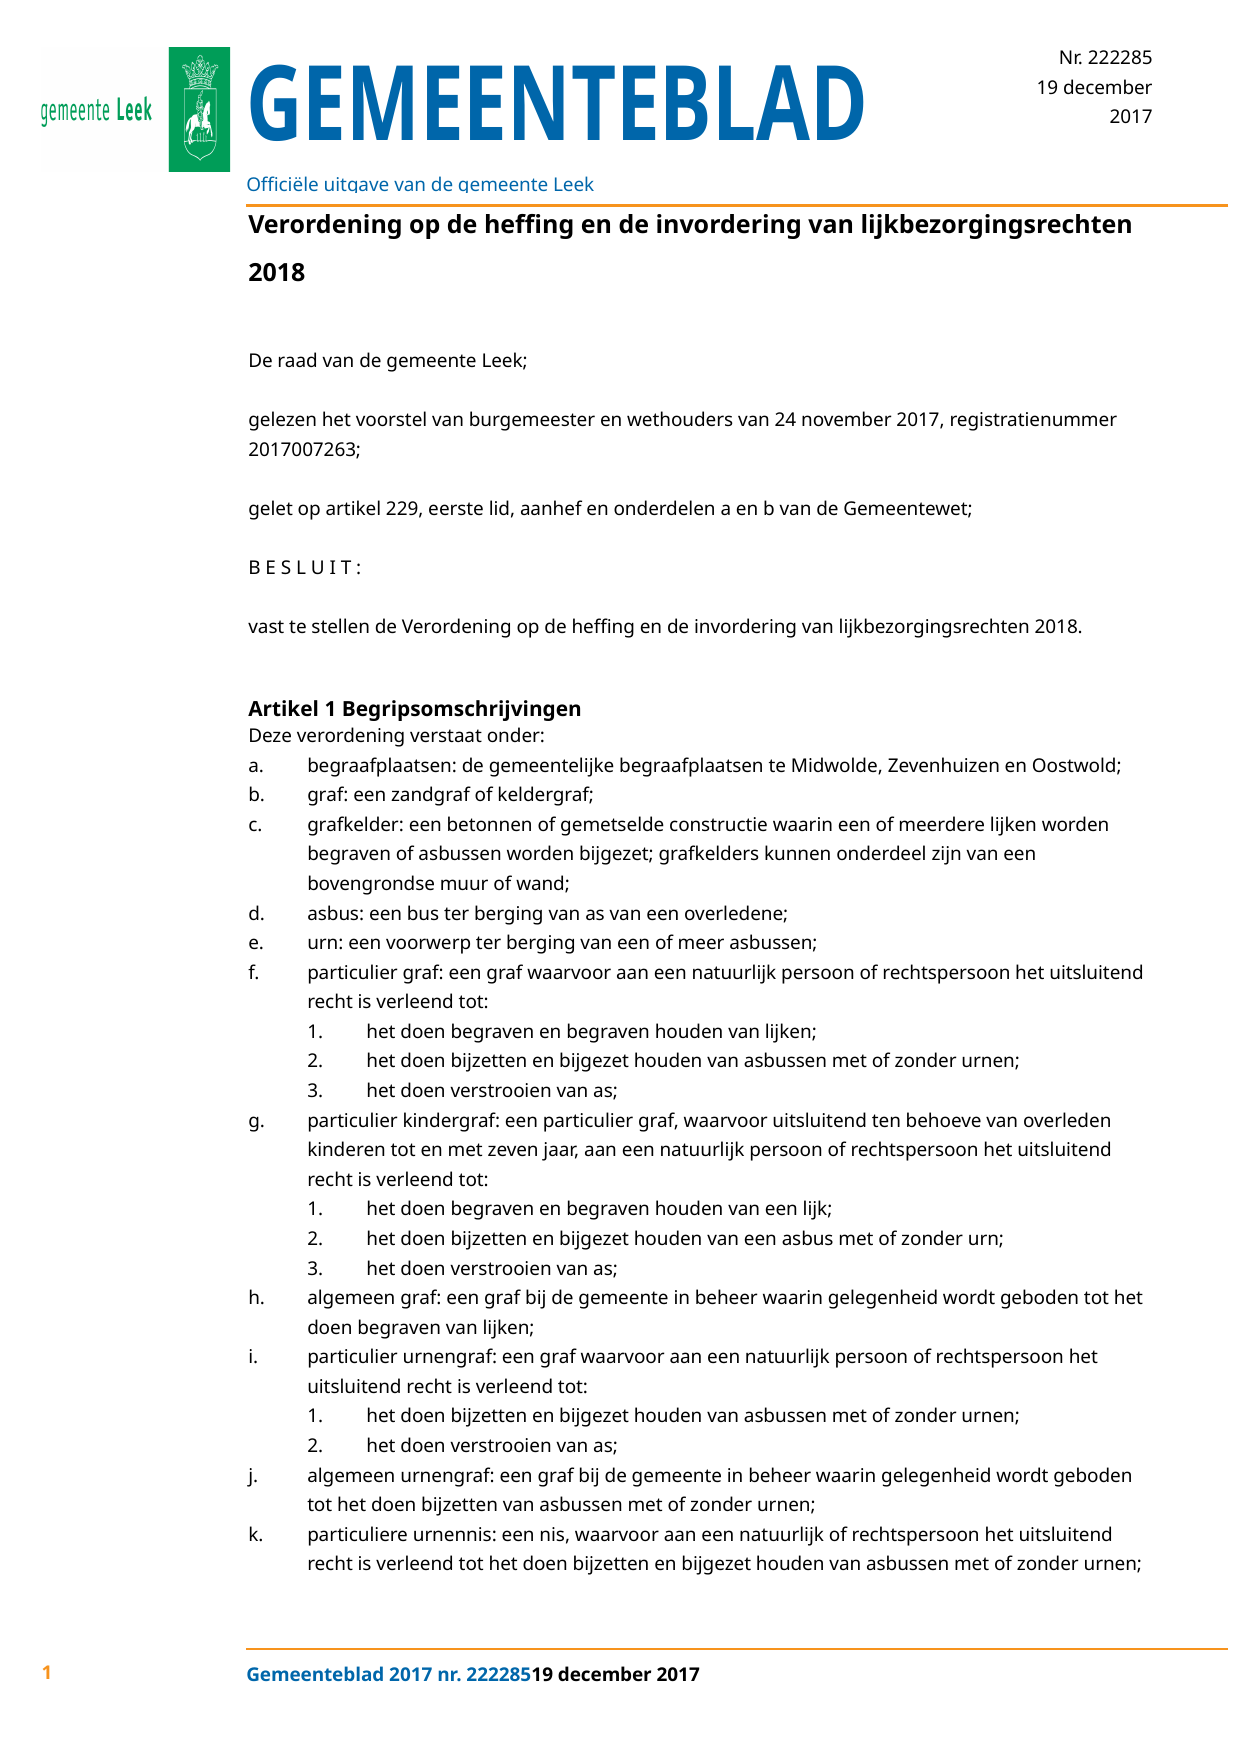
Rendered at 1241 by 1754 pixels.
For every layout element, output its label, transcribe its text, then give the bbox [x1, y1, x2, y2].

list het doen begraven en begraven houden van lijken; [307, 1018, 1152, 1044]
text gelet op artikel 229, eerste lid, aanhef en onderdelen a en b van de Gemeentewet; [248, 495, 1152, 521]
list het doen bijzetten en bijgezet houden van asbussen met of zonder urnen; [307, 1403, 1152, 1428]
list particulier kindergraf: een particulier graf, waarvoor uitsluitend ten behoeve van overleden kinderen tot en met zeven jaar, aan een natuurlijk persoon of rechtspersoon het uitsluitend recht is verleend tot: [248, 1107, 1152, 1192]
list het doen bijzetten en bijgezet houden van asbussen met of zonder urnen; [307, 1048, 1152, 1073]
list asbus: een bus ter berging van as van een overledene; [248, 900, 1152, 925]
text Deze verordening verstaat onder: [248, 722, 1152, 748]
list het doen verstrooien van as; [307, 1255, 1152, 1280]
list algemeen graf: een graf bij de gemeente in beheer waarin gelegenheid wordt geboden tot het doen begraven van lijken; [248, 1284, 1152, 1339]
list particulier graf: een graf waarvoor aan een natuurlijk persoon of rechtspersoon het uitsluitend recht is verleend tot: [248, 959, 1152, 1014]
text gelezen het voorstel van burgemeester en wethouders van 24 november 2017, registratienummer 2017007263; [248, 407, 1152, 462]
text Artikel 1 Begripsomschrijvingen [248, 694, 1152, 722]
picture [41, 47, 231, 172]
list grafkelder: een betonnen of gemetselde constructie waarin een of meerdere lijken worden begraven of asbussen worden bijgezet; grafkelders kunnen onderdeel zijn van een bovengrondse muur of wand; [248, 811, 1152, 896]
text Verordening op de heffing en de invordering van lijkbezorgingsrechten 2018 [248, 207, 1152, 288]
text vast te stellen de Verordening op de heffing en de invordering van lijkbezorgingsrechten 2018. [248, 614, 1152, 639]
list particulier urnengraf: een graf waarvoor aan een natuurlijk persoon of rechtspersoon het uitsluitend recht is verleend tot: [248, 1343, 1152, 1399]
list het doen verstrooien van as; [307, 1077, 1152, 1103]
list graf: een zandgraf of keldergraf; [248, 781, 1152, 807]
list het doen begraven en begraven houden van een lijk; [307, 1196, 1152, 1221]
text B E S L U I T : [248, 554, 1152, 580]
list particuliere urnennis: een nis, waarvoor aan een natuurlijk of rechtspersoon het uitsluitend recht is verleend tot het doen bijzetten en bijgezet houden van asbussen met of zonder urnen; [248, 1521, 1152, 1576]
list het doen bijzetten en bijgezet houden van een asbus met of zonder urn; [307, 1225, 1152, 1251]
text De raad van de gemeente Leek; [248, 347, 1152, 373]
list begraafplaatsen: de gemeentelijke begraafplaatsen te Midwolde, Zevenhuizen en Oostwold; [248, 752, 1152, 777]
list het doen verstrooien van as; [307, 1432, 1152, 1458]
list urn: een voorwerp ter berging van een of meer asbussen; [248, 929, 1152, 955]
list algemeen urnengraf: een graf bij de gemeente in beheer waarin gelegenheid wordt geboden tot het doen bijzetten van asbussen met of zonder urnen; [248, 1462, 1152, 1517]
